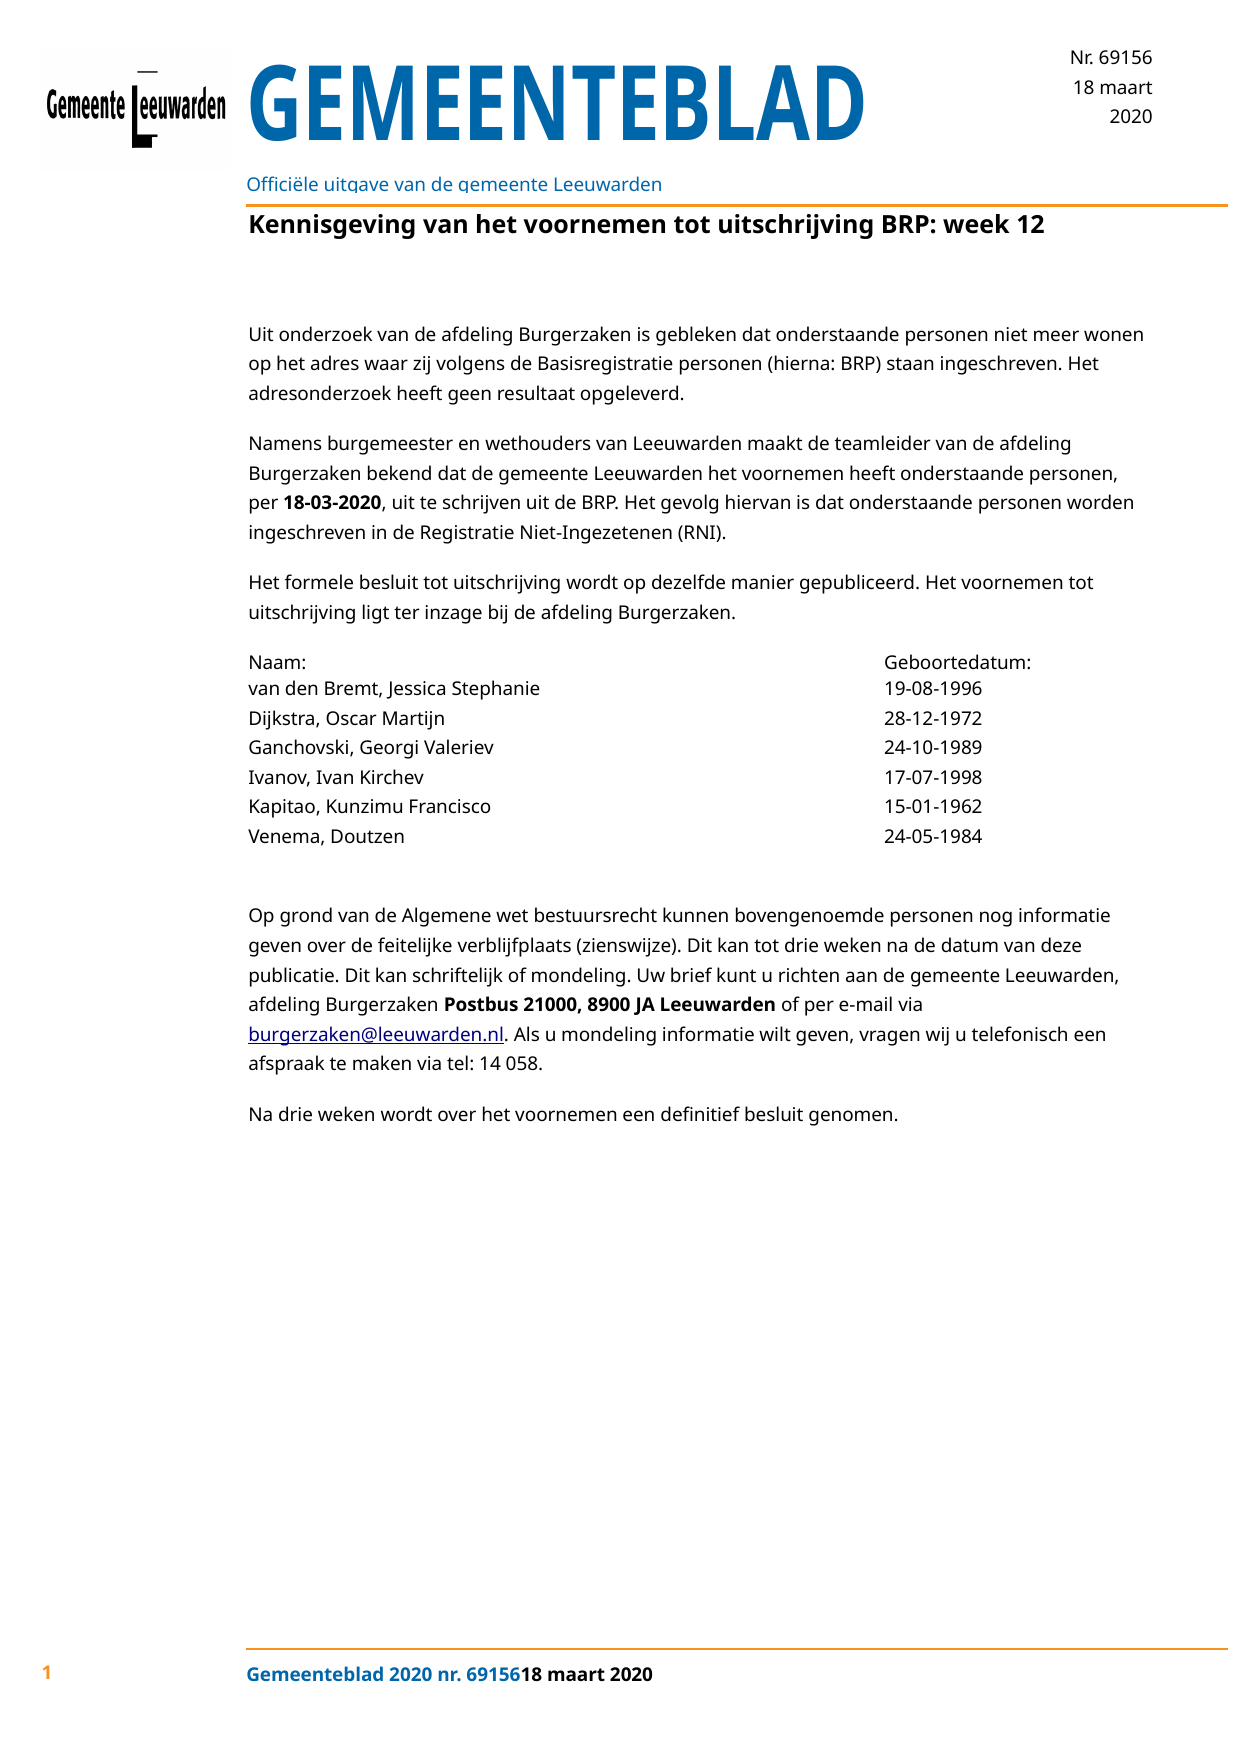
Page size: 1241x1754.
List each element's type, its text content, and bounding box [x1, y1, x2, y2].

table_header Geboortedatum: [884, 650, 1152, 675]
text Het formele besluit tot uitschrijving wordt op dezelfde manier gepubliceerd. Het voornemen tot uitschrijving ligt ter inzage bij de afdeling Burgerzaken. [248, 569, 1152, 625]
text Na drie weken wordt over het voornemen een definitief besluit genomen. [248, 1101, 1152, 1127]
text Namens burgemeester en wethouders van Leeuwarden maakt de teamleider van de afdeling Burgerzaken bekend dat de gemeente Leeuwarden het voornemen heeft onderstaande personen, per 18-03-2020, uit te schrijven uit de BRP. Het gevolg hiervan is dat onderstaande personen worden ingeschreven in de Registratie Niet-Ingezetenen (RNI). [248, 430, 1152, 545]
text Uit onderzoek van de afdeling Burgerzaken is gebleken dat onderstaande personen niet meer wonen op het adres waar zij volgens de Basisregistratie personen (hierna: BRP) staan ingeschreven. Het adresonderzoek heeft geen resultaat opgeleverd. [248, 321, 1152, 406]
table_header Naam: [248, 650, 884, 675]
table_cell 19-08-1996 28-12-1972 24-10-1989 17-07-1998 15-01-1962 24-05-1984 [884, 675, 1152, 849]
text Op grond van de Algemene wet bestuursrecht kunnen bovengenoemde personen nog informatie geven over de feitelijke verblijfplaats (zienswijze). Dit kan tot drie weken na de datum van deze publicatie. Dit kan schriftelijk of mondeling. Uw brief kunt u richten aan de gemeente Leeuwarden, afdeling Burgerzaken Postbus 21000, 8900 JA Leeuwarden of per e-mail via burgerzaken@leeuwarden.nl. Als u mondeling informatie wilt geven, vragen wij u telefonisch een afspraak te maken via tel: 14 058. [248, 903, 1152, 1076]
text Kennisgeving van het voornemen tot uitschrijving BRP: week 12 [248, 207, 1152, 241]
picture [41, 47, 231, 172]
table_cell van den Bremt, Jessica Stephanie Dijkstra, Oscar Martijn Ganchovski, Georgi Valeriev Ivanov, Ivan Kirchev Kapitao, Kunzimu Francisco Venema, Doutzen [248, 675, 884, 849]
